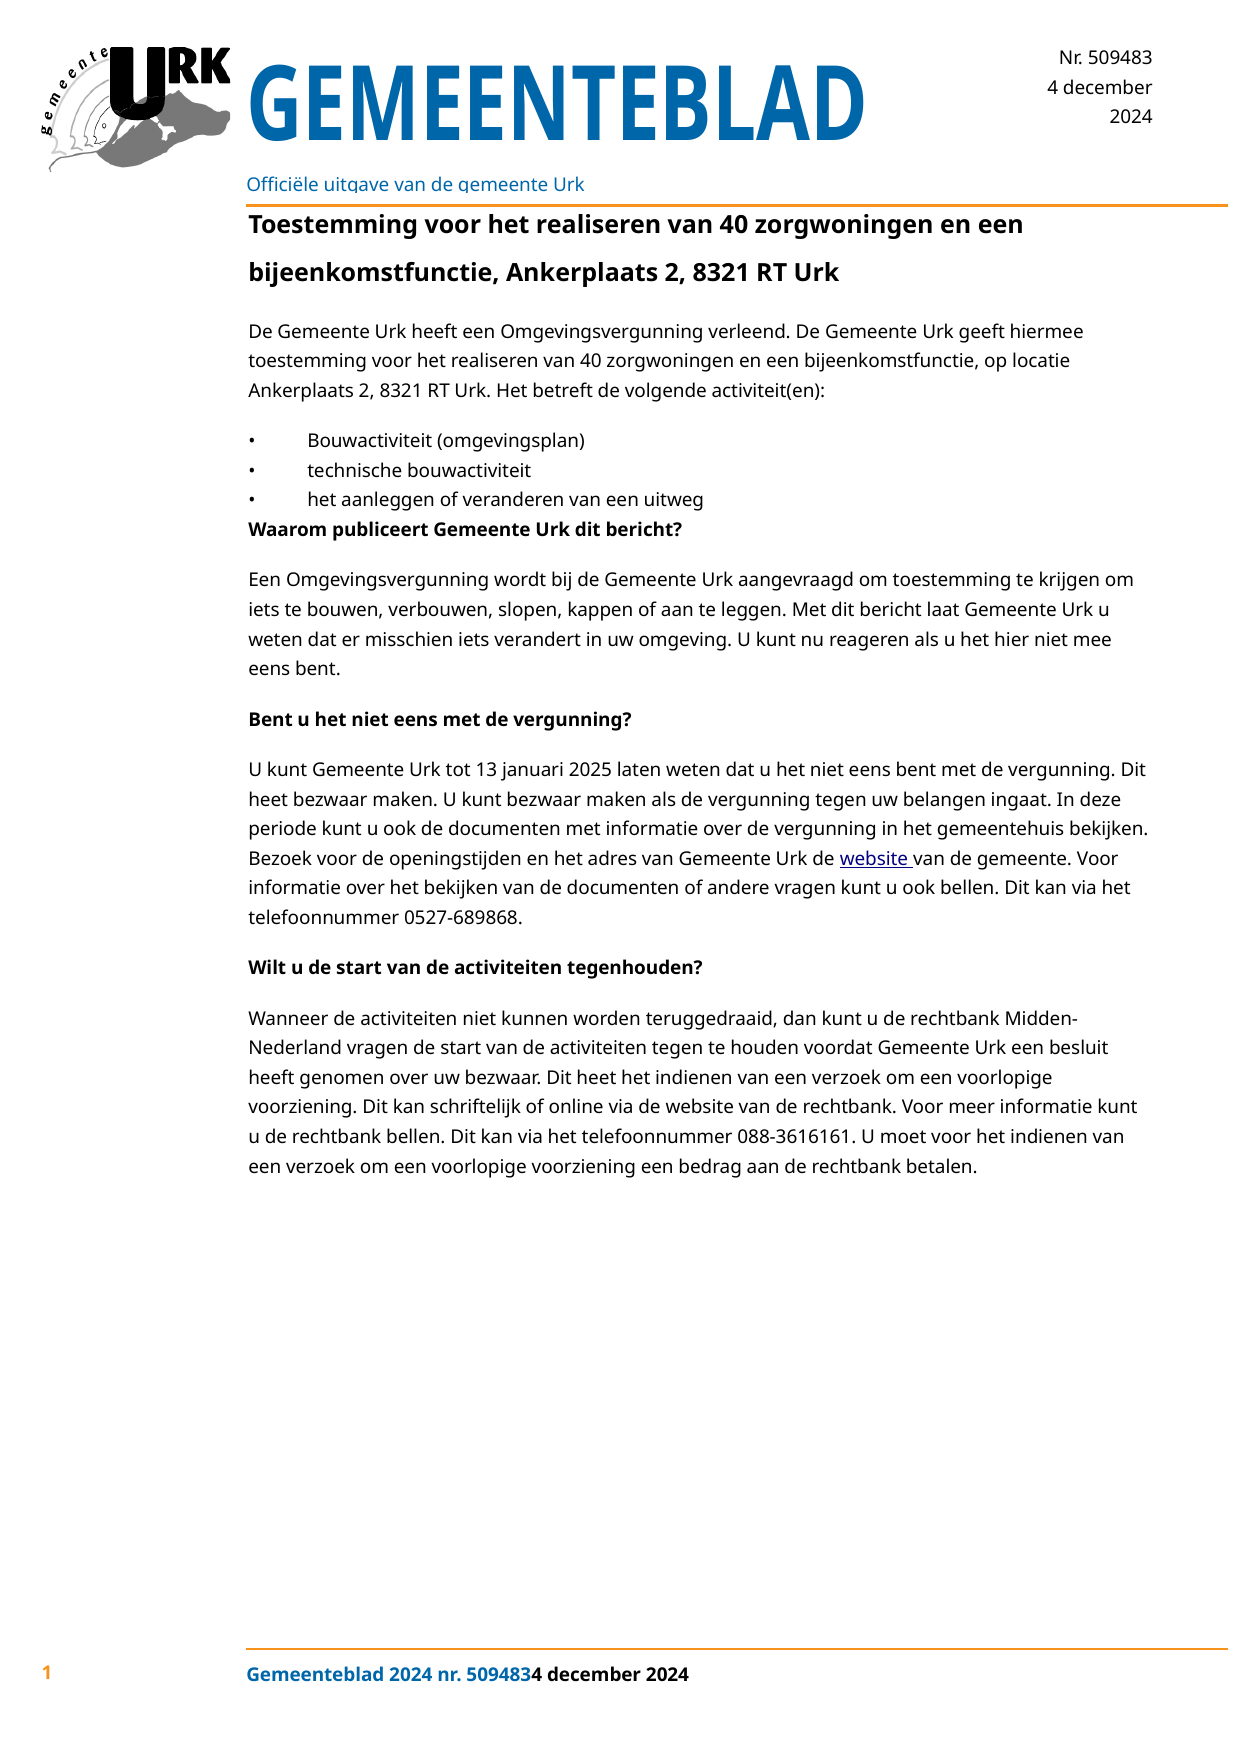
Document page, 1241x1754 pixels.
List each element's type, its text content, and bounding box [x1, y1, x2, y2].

text U kunt Gemeente Urk tot 13 januari 2025 laten weten dat u het niet eens bent met de vergunning. Dit heet bezwaar maken. U kunt bezwaar maken als de vergunning tegen uw belangen ingaat. In deze periode kunt u ook de documenten met informatie over de vergunning in het gemeentehuis bekijken. Bezoek voor de openingstijden en het adres van Gemeente Urk de website van de gemeente. Voor informatie over het bekijken van de documenten of andere vragen kunt u ook bellen. Dit kan via het telefoonnummer 0527-689868. [248, 756, 1152, 930]
picture [41, 47, 231, 172]
text Waarom publiceert Gemeente Urk dit bericht? [248, 516, 1152, 542]
list het aanleggen of veranderen van een uitweg [248, 487, 1152, 512]
text Wilt u de start van de activiteiten tegenhouden? [248, 954, 1152, 980]
list technische bouwactiviteit [248, 457, 1152, 483]
text Toestemming voor het realiseren van 40 zorgwoningen en een bijeenkomstfunctie, Ankerplaats 2, 8321 RT Urk [248, 207, 1152, 288]
text Bent u het niet eens met de vergunning? [248, 706, 1152, 732]
list Bouwactiviteit (omgevingsplan) [248, 427, 1152, 453]
text Wanneer de activiteiten niet kunnen worden teruggedraaid, dan kunt u de rechtbank Midden-Nederland vragen de start van de activiteiten tegen te houden voordat Gemeente Urk een besluit heeft genomen over uw bezwaar. Dit heet het indienen van een verzoek om een voorlopige voorziening. Dit kan schriftelijk of online via de website van de rechtbank. Voor meer informatie kunt u de rechtbank bellen. Dit kan via het telefoonnummer 088-3616161. U moet voor het indienen van een verzoek om een voorlopige voorziening een bedrag aan de rechtbank betalen. [248, 1005, 1152, 1179]
text Een Omgevingsvergunning wordt bij de Gemeente Urk aangevraagd om toestemming te krijgen om iets te bouwen, verbouwen, slopen, kappen of aan te leggen. Met dit bericht laat Gemeente Urk u weten dat er misschien iets verandert in uw omgeving. U kunt nu reageren als u het hier niet mee eens bent. [248, 567, 1152, 681]
text De Gemeente Urk heeft een Omgevingsvergunning verleend. De Gemeente Urk geeft hiermee toestemming voor het realiseren van 40 zorgwoningen en een bijeenkomstfunctie, op locatie Ankerplaats 2, 8321 RT Urk. Het betreft de volgende activiteit(en): [248, 318, 1152, 403]
